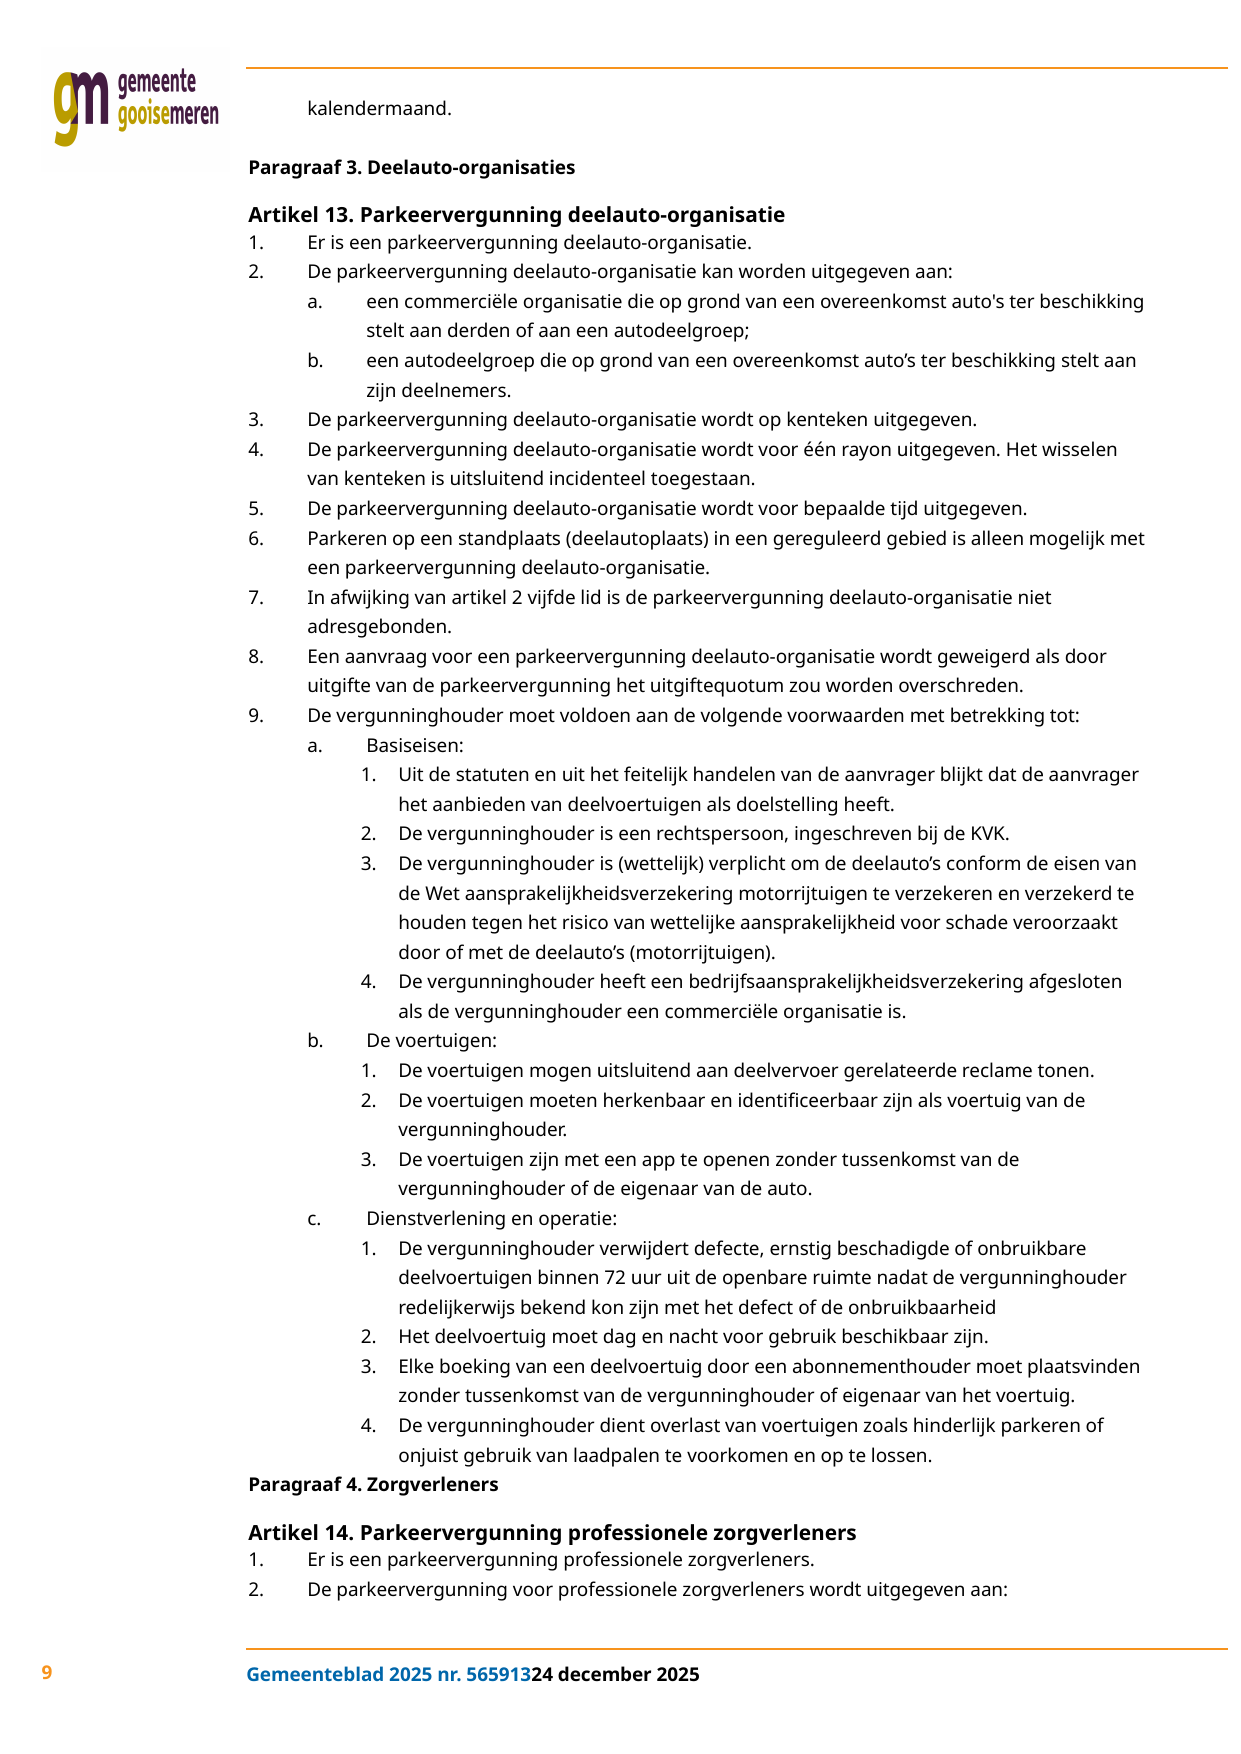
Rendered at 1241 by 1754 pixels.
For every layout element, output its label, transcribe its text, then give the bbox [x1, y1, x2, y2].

list kalendermaand. [248, 95, 1152, 121]
list Er is een parkeervergunning professionele zorgverleners. [248, 1546, 1152, 1572]
list Een aanvraag voor een parkeervergunning deelauto-organisatie wordt geweigerd als door uitgifte van de parkeervergunning het uitgiftequotum zou worden overschreden. [248, 643, 1152, 698]
list De vergunninghouder is (wettelijk) verplicht om de deelauto’s conform de eisen van de Wet aansprakelijkheidsverzekering motorrijtuigen te verzekeren en verzekerd te houden tegen het risico van wettelijke aansprakelijkheid voor schade veroorzaakt door of met de deelauto’s (motorrijtuigen). [361, 850, 1152, 965]
text Paragraaf 3. Deelauto-organisaties [248, 154, 1152, 180]
list De voertuigen mogen uitsluitend aan deelvervoer gerelateerde reclame tonen. [361, 1057, 1152, 1083]
list Basiseisen: [307, 732, 1152, 758]
picture [41, 47, 231, 172]
list De vergunninghouder dient overlast van voertuigen zoals hinderlijk parkeren of onjuist gebruik van laadpalen te voorkomen en op te lossen. [361, 1412, 1152, 1468]
list De voertuigen zijn met een app te openen zonder tussenkomst van de vergunninghouder of de eigenaar van de auto. [361, 1146, 1152, 1201]
list In afwijking van artikel 2 vijfde lid is de parkeervergunning deelauto-organisatie niet adresgebonden. [248, 584, 1152, 639]
list De voertuigen moeten herkenbaar en identificeerbaar zijn als voertuig van de vergunninghouder. [361, 1087, 1152, 1142]
list De parkeervergunning deelauto-organisatie kan worden uitgegeven aan: [248, 258, 1152, 284]
list De parkeervergunning deelauto-organisatie wordt op kenteken uitgegeven. [248, 406, 1152, 432]
list Parkeren op een standplaats (deelautoplaats) in een gereguleerd gebied is alleen mogelijk met een parkeervergunning deelauto-organisatie. [248, 525, 1152, 580]
list De voertuigen: [307, 1028, 1152, 1053]
list De parkeervergunning deelauto-organisatie wordt voor bepaalde tijd uitgegeven. [248, 495, 1152, 521]
list De parkeervergunning deelauto-organisatie wordt voor één rayon uitgegeven. Het wisselen van kenteken is uitsluitend incidenteel toegestaan. [248, 436, 1152, 491]
list een commerciële organisatie die op grond van een overeenkomst auto's ter beschikking stelt aan derden of aan een autodeelgroep; [307, 288, 1152, 343]
list De parkeervergunning voor professionele zorgverleners wordt uitgegeven aan: [248, 1576, 1152, 1602]
list Dienstverlening en operatie: [307, 1205, 1152, 1231]
list De vergunninghouder heeft een bedrijfsaansprakelijkheidsverzekering afgesloten als de vergunninghouder een commerciële organisatie is. [361, 968, 1152, 1024]
list Er is een parkeervergunning deelauto-organisatie. [248, 229, 1152, 255]
list De vergunninghouder is een rechtspersoon, ingeschreven bij de KVK. [361, 821, 1152, 846]
list Het deelvoertuig moet dag en nacht voor gebruik beschikbaar zijn. [361, 1323, 1152, 1349]
text Artikel 13. Parkeervergunning deelauto-organisatie [248, 201, 1152, 229]
list De vergunninghouder moet voldoen aan de volgende voorwaarden met betrekking tot: [248, 702, 1152, 728]
list Elke boeking van een deelvoertuig door een abonnementhouder moet plaatsvinden zonder tussenkomst van de vergunninghouder of eigenaar van het voertuig. [361, 1353, 1152, 1408]
list een autodeelgroep die op grond van een overeenkomst auto’s ter beschikking stelt aan zijn deelnemers. [307, 347, 1152, 403]
list De vergunninghouder verwijdert defecte, ernstig beschadigde of onbruikbare deelvoertuigen binnen 72 uur uit de openbare ruimte nadat de vergunninghouder redelijkerwijs bekend kon zijn met het defect of de onbruikbaarheid [361, 1235, 1152, 1320]
text Paragraaf 4. Zorgverleners [248, 1471, 1152, 1497]
text Artikel 14. Parkeervergunning professionele zorgverleners [248, 1518, 1152, 1546]
list Uit de statuten en uit het feitelijk handelen van de aanvrager blijkt dat de aanvrager het aanbieden van deelvoertuigen als doelstelling heeft. [361, 761, 1152, 817]
